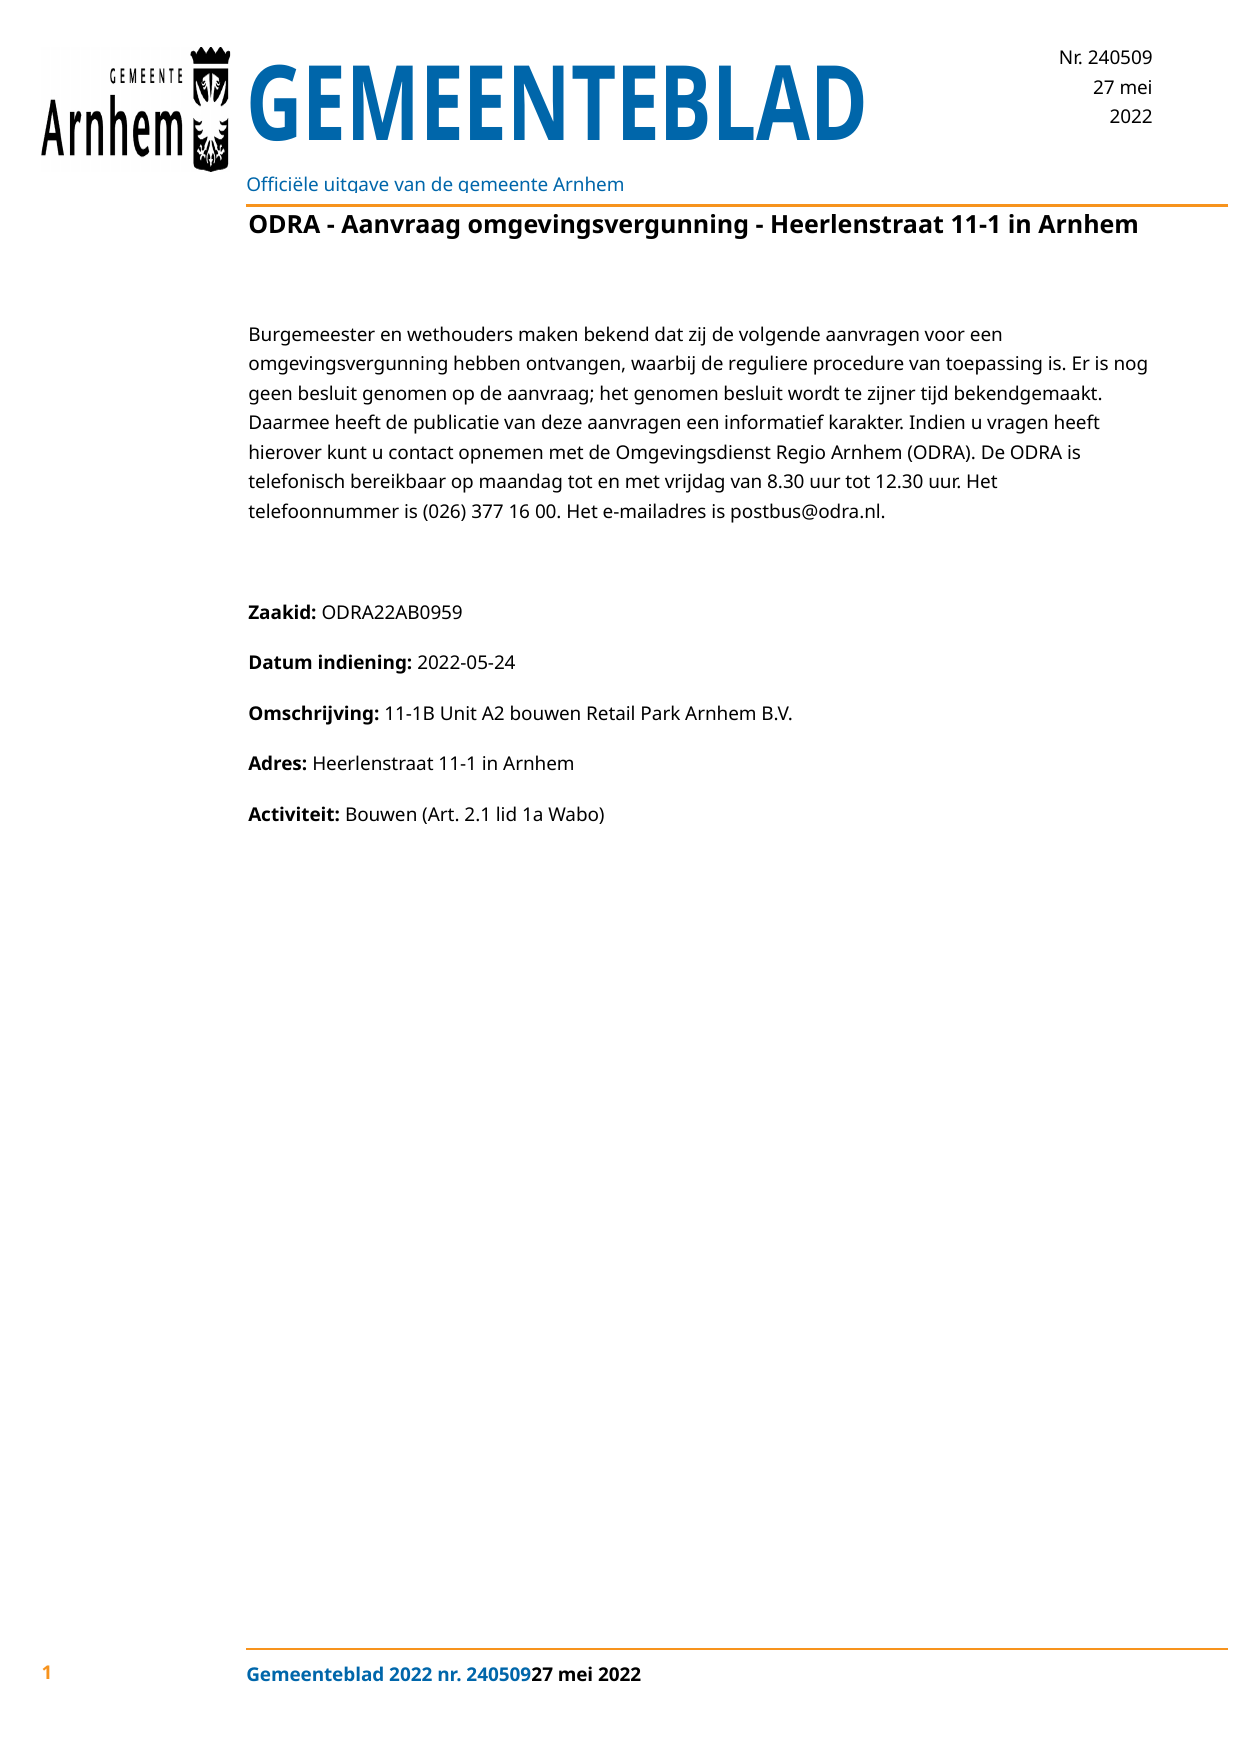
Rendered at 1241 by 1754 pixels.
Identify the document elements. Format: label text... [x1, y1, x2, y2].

text ODRA - Aanvraag omgevingsvergunning - Heerlenstraat 11-1 in Arnhem [248, 207, 1152, 241]
text Zaakid: ODRA22AB0959 [248, 599, 1152, 625]
text Datum indiening: 2022-05-24 [248, 649, 1152, 675]
text Omschrijving: 11-1B Unit A2 bouwen Retail Park Arnhem B.V. [248, 700, 1152, 726]
picture [41, 47, 231, 172]
text Burgemeester en wethouders maken bekend dat zij de volgende aanvragen voor een omgevingsvergunning hebben ontvangen, waarbij de reguliere procedure van toepassing is. Er is nog geen besluit genomen op de aanvraag; het genomen besluit wordt te zijner tijd bekendgemaakt. Daarmee heeft de publicatie van deze aanvragen een informatief karakter. Indien u vragen heeft hierover kunt u contact opnemen met de Omgevingsdienst Regio Arnhem (ODRA). De ODRA is telefonisch bereikbaar op maandag tot en met vrijdag van 8.30 uur tot 12.30 uur. Het telefoonnummer is (026) 377 16 00. Het e-mailadres is postbus@odra.nl. [248, 321, 1152, 524]
text Adres: Heerlenstraat 11-1 in Arnhem [248, 750, 1152, 776]
text Activiteit: Bouwen (Art. 2.1 lid 1a Wabo) [248, 801, 1152, 826]
